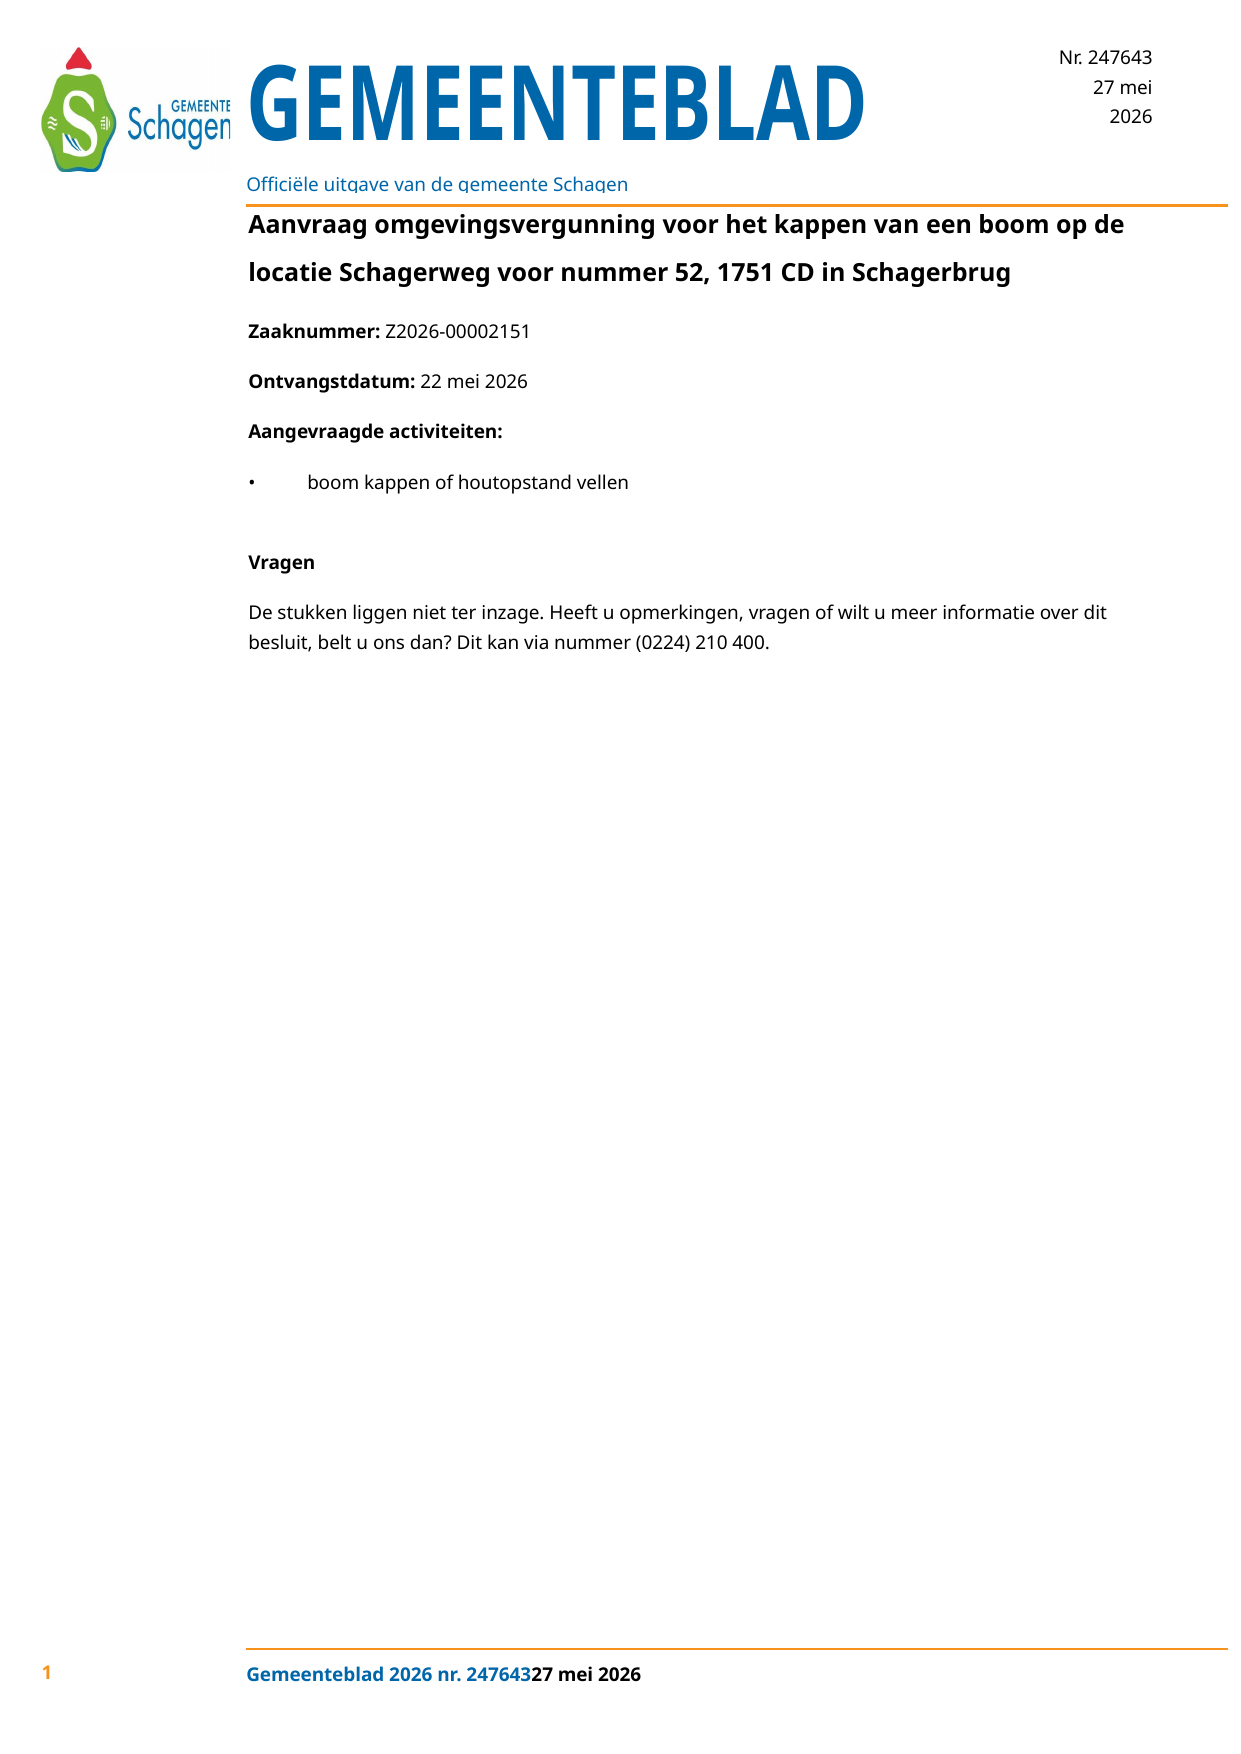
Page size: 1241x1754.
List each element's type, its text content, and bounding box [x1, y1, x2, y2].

text Ontvangstdatum: 22 mei 2026 [248, 368, 1152, 394]
text De stukken liggen niet ter inzage. Heeft u opmerkingen, vragen of wilt u meer informatie over dit besluit, belt u ons dan? Dit kan via nummer (0224) 210 400. [248, 599, 1152, 655]
picture [41, 47, 231, 172]
text Vragen [248, 549, 1152, 575]
text Aangevraagde activiteiten: [248, 419, 1152, 444]
list boom kappen of houtopstand vellen [248, 469, 1152, 495]
text Zaaknummer: Z2026-00002151 [248, 318, 1152, 344]
text Aanvraag omgevingsvergunning voor het kappen van een boom op de locatie Schagerweg voor nummer 52, 1751 CD in Schagerbrug [248, 207, 1152, 288]
